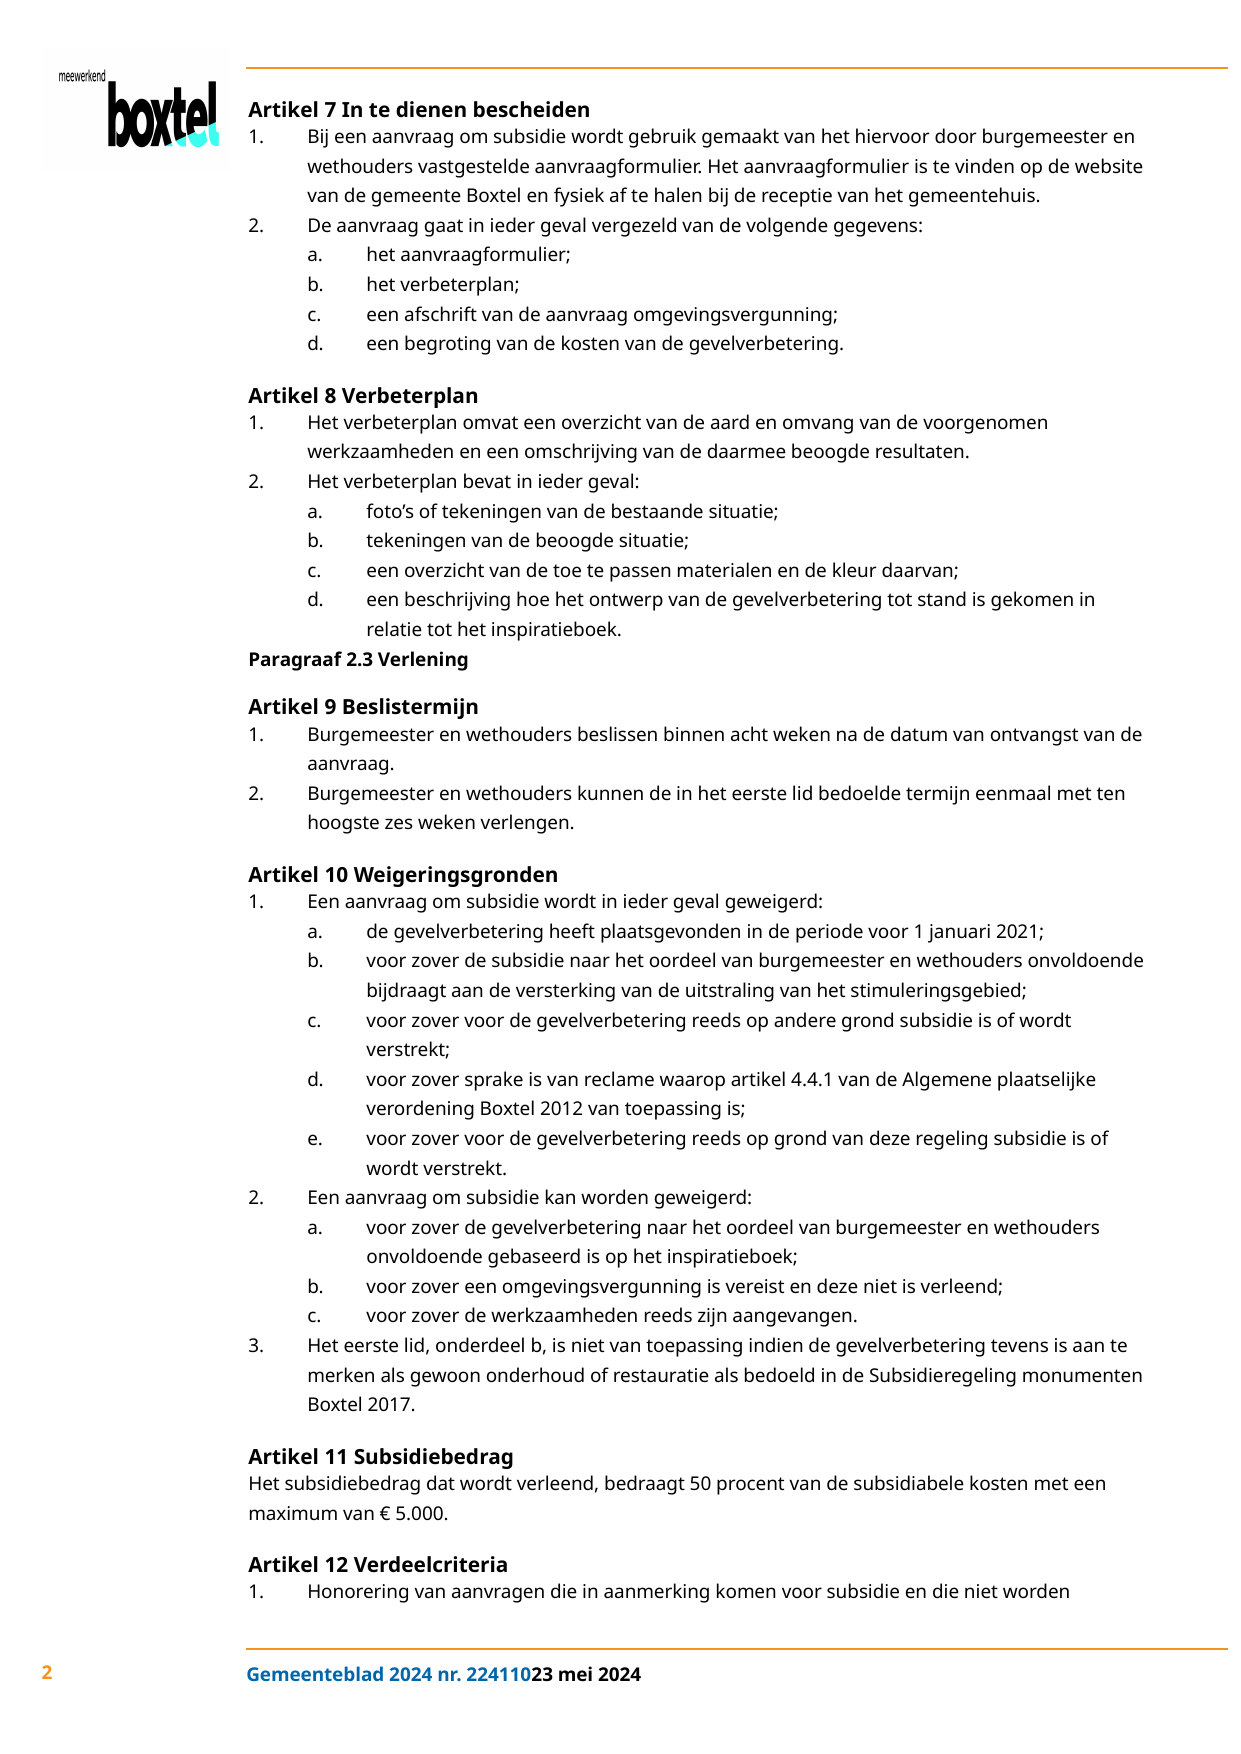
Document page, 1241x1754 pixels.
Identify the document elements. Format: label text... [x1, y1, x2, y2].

list de gevelverbetering heeft plaatsgevonden in de periode voor 1 januari 2021; [307, 918, 1152, 944]
list Burgemeester en wethouders beslissen binnen acht weken na de datum van ontvangst van de aanvraag. [248, 721, 1152, 776]
list Het verbeterplan bevat in ieder geval: [248, 468, 1152, 494]
list het aanvraagformulier; [307, 242, 1152, 267]
list Een aanvraag om subsidie wordt in ieder geval geweigerd: [248, 888, 1152, 914]
text Artikel 10 Weigeringsgronden [248, 860, 1152, 888]
list een overzicht van de toe te passen materialen en de kleur daarvan; [307, 557, 1152, 583]
picture [41, 47, 231, 172]
text Artikel 12 Verdeelcriteria [248, 1550, 1152, 1579]
list tekeningen van de beoogde situatie; [307, 527, 1152, 553]
list het verbeterplan; [307, 271, 1152, 297]
list Burgemeester en wethouders kunnen de in het eerste lid bedoelde termijn eenmaal met ten hoogste zes weken verlengen. [248, 780, 1152, 835]
list De aanvraag gaat in ieder geval vergezeld van de volgende gegevens: [248, 212, 1152, 238]
list Honorering van aanvragen die in aanmerking komen voor subsidie en die niet worden [248, 1579, 1152, 1604]
text Artikel 11 Subsidiebedrag [248, 1442, 1152, 1470]
text Het subsidiebedrag dat wordt verleend, bedraagt 50 procent van de subsidiabele kosten met een maximum van € 5.000. [248, 1470, 1152, 1526]
list een beschrijving hoe het ontwerp van de gevelverbetering tot stand is gekomen in relatie tot het inspiratieboek. [307, 587, 1152, 642]
list voor zover sprake is van reclame waarop artikel 4.4.1 van de Algemene plaatselijke verordening Boxtel 2012 van toepassing is; [307, 1066, 1152, 1121]
list Bij een aanvraag om subsidie wordt gebruik gemaakt van het hiervoor door burgemeester en wethouders vastgestelde aanvraagformulier. Het aanvraagformulier is te vinden op de website van de gemeente Boxtel en fysiek af te halen bij de receptie van het gemeentehuis. [248, 123, 1152, 208]
list voor zover de gevelverbetering naar het oordeel van burgemeester en wethouders onvoldoende gebaseerd is op het inspiratieboek; [307, 1214, 1152, 1269]
text Artikel 7 In te dienen bescheiden [248, 95, 1152, 123]
list voor zover de werkzaamheden reeds zijn aangevangen. [307, 1303, 1152, 1328]
list foto’s of tekeningen van de bestaande situatie; [307, 498, 1152, 524]
list voor zover een omgevingsvergunning is vereist en deze niet is verleend; [307, 1273, 1152, 1299]
list een begroting van de kosten van de gevelverbetering. [307, 330, 1152, 356]
list Een aanvraag om subsidie kan worden geweigerd: [248, 1184, 1152, 1210]
list voor zover voor de gevelverbetering reeds op grond van deze regeling subsidie is of wordt verstrekt. [307, 1125, 1152, 1180]
text Artikel 8 Verbeterplan [248, 381, 1152, 409]
list een afschrift van de aanvraag omgevingsvergunning; [307, 301, 1152, 326]
list voor zover voor de gevelverbetering reeds op andere grond subsidie is of wordt verstrekt; [307, 1007, 1152, 1062]
list Het eerste lid, onderdeel b, is niet van toepassing indien de gevelverbetering tevens is aan te merken als gewoon onderhoud of restauratie als bedoeld in de Subsidieregeling monumenten Boxtel 2017. [248, 1332, 1152, 1417]
text Artikel 9 Beslistermijn [248, 692, 1152, 721]
list Het verbeterplan omvat een overzicht van de aard en omvang van de voorgenomen werkzaamheden en een omschrijving van de daarmee beoogde resultaten. [248, 409, 1152, 464]
text Paragraaf 2.3 Verlening [248, 646, 1152, 672]
list voor zover de subsidie naar het oordeel van burgemeester en wethouders onvoldoende bijdraagt aan de versterking van de uitstraling van het stimuleringsgebied; [307, 948, 1152, 1003]
